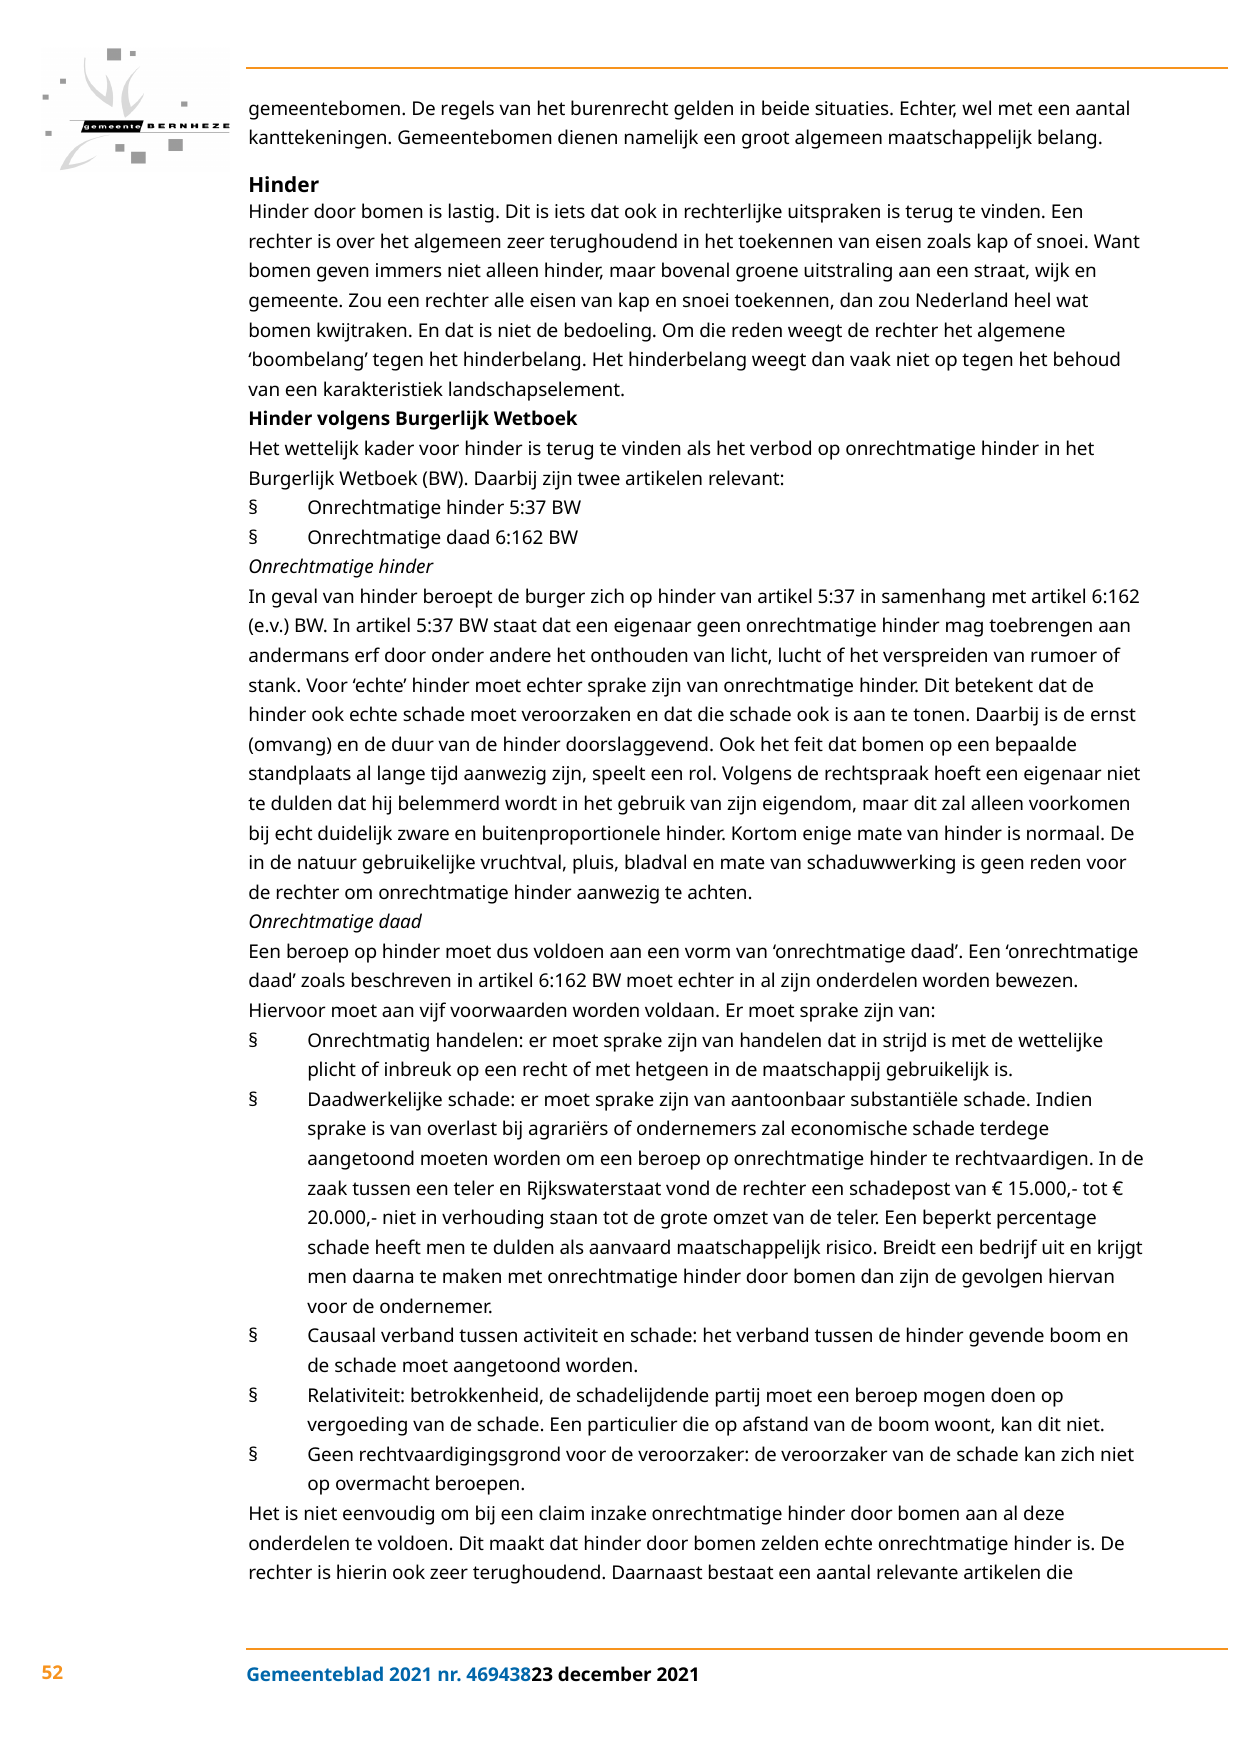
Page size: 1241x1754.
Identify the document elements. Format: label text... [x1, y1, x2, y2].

text Een beroep op hinder moet dus voldoen aan een vorm van ‘onrechtmatige daad’. Een ‘onrechtmatige daad’ zoals beschreven in artikel 6:162 BW moet echter in al zijn onderdelen worden bewezen. Hiervoor moet aan vijf voorwaarden worden voldaan. Er moet sprake zijn van: [248, 938, 1152, 1023]
list Geen rechtvaardigingsgrond voor de veroorzaker: de veroorzaker van de schade kan zich niet op overmacht beroepen. [248, 1441, 1152, 1496]
text Het wettelijk kader voor hinder is terug te vinden als het verbod op onrechtmatige hinder in het Burgerlijk Wetboek (BW). Daarbij zijn twee artikelen relevant: [248, 435, 1152, 490]
text Onrechtmatige daad [248, 908, 1152, 934]
text Onrechtmatige hinder [248, 553, 1152, 579]
text gemeentebomen. De regels van het burenrecht gelden in beide situaties. Echter, wel met een aantal kanttekeningen. Gemeentebomen dienen namelijk een groot algemeen maatschappelijk belang. [248, 95, 1152, 150]
list Onrechtmatige daad 6:162 BW [248, 524, 1152, 549]
list Onrechtmatige hinder 5:37 BW [248, 494, 1152, 520]
picture [41, 47, 231, 172]
text In geval van hinder beroept de burger zich op hinder van artikel 5:37 in samenhang met artikel 6:162 (e.v.) BW. In artikel 5:37 BW staat dat een eigenaar geen onrechtmatige hinder mag toebrengen aan andermans erf door onder andere het onthouden van licht, lucht of het verspreiden van rumoer of stank. Voor ‘echte’ hinder moet echter sprake zijn van onrechtmatige hinder. Dit betekent dat de hinder ook echte schade moet veroorzaken en dat die schade ook is aan te tonen. Daarbij is de ernst (omvang) en de duur van de hinder doorslaggevend. Ook het feit dat bomen op een bepaalde standplaats al lange tijd aanwezig zijn, speelt een rol. Volgens de rechtspraak hoeft een eigenaar niet te dulden dat hij belemmerd wordt in het gebruik van zijn eigendom, maar dit zal alleen voorkomen bij echt duidelijk zware en buitenproportionele hinder. Kortom enige mate van hinder is normaal. De in de natuur gebruikelijke vruchtval, pluis, bladval en mate van schaduwwerking is geen reden voor de rechter om onrechtmatige hinder aanwezig te achten. [248, 583, 1152, 904]
text Het is niet eenvoudig om bij een claim inzake onrechtmatige hinder door bomen aan al deze onderdelen te voldoen. Dit maakt dat hinder door bomen zelden echte onrechtmatige hinder is. De rechter is hierin ook zeer terughoudend. Daarnaast bestaat een aantal relevante artikelen die [248, 1500, 1152, 1585]
list Relativiteit: betrokkenheid, de schadelijdende partij moet een beroep mogen doen op vergoeding van de schade. Een particulier die op afstand van de boom woont, kan dit niet. [248, 1382, 1152, 1437]
list Onrechtmatig handelen: er moet sprake zijn van handelen dat in strijd is met de wettelijke plicht of inbreuk op een recht of met hetgeen in de maatschappij gebruikelijk is. [248, 1027, 1152, 1082]
list Causaal verband tussen activiteit en schade: het verband tussen de hinder gevende boom en de schade moet aangetoond worden. [248, 1323, 1152, 1378]
text Hinder volgens Burgerlijk Wetboek [248, 406, 1152, 431]
list Daadwerkelijke schade: er moet sprake zijn van aantoonbaar substantiële schade. Indien sprake is van overlast bij agrariërs of ondernemers zal economische schade terdege aangetoond moeten worden om een beroep op onrechtmatige hinder te rechtvaardigen. In de zaak tussen een teler en Rijkswaterstaat vond de rechter een schadepost van € 15.000,- tot € 20.000,- niet in verhouding staan tot de grote omzet van de teler. Een beperkt percentage schade heeft men te dulden als aanvaard maatschappelijk risico. Breidt een bedrijf uit en krijgt men daarna te maken met onrechtmatige hinder door bomen dan zijn de gevolgen hiervan voor de ondernemer. [248, 1086, 1152, 1319]
text Hinder [248, 170, 1152, 198]
text Hinder door bomen is lastig. Dit is iets dat ook in rechterlijke uitspraken is terug te vinden. Een rechter is over het algemeen zeer terughoudend in het toekennen van eisen zoals kap of snoei. Want bomen geven immers niet alleen hinder, maar bovenal groene uitstraling aan een straat, wijk en gemeente. Zou een rechter alle eisen van kap en snoei toekennen, dan zou Nederland heel wat bomen kwijtraken. En dat is niet de bedoeling. Om die reden weegt de rechter het algemene ‘boombelang’ tegen het hinderbelang. Het hinderbelang weegt dan vaak niet op tegen het behoud van een karakteristiek landschapselement. [248, 198, 1152, 402]
